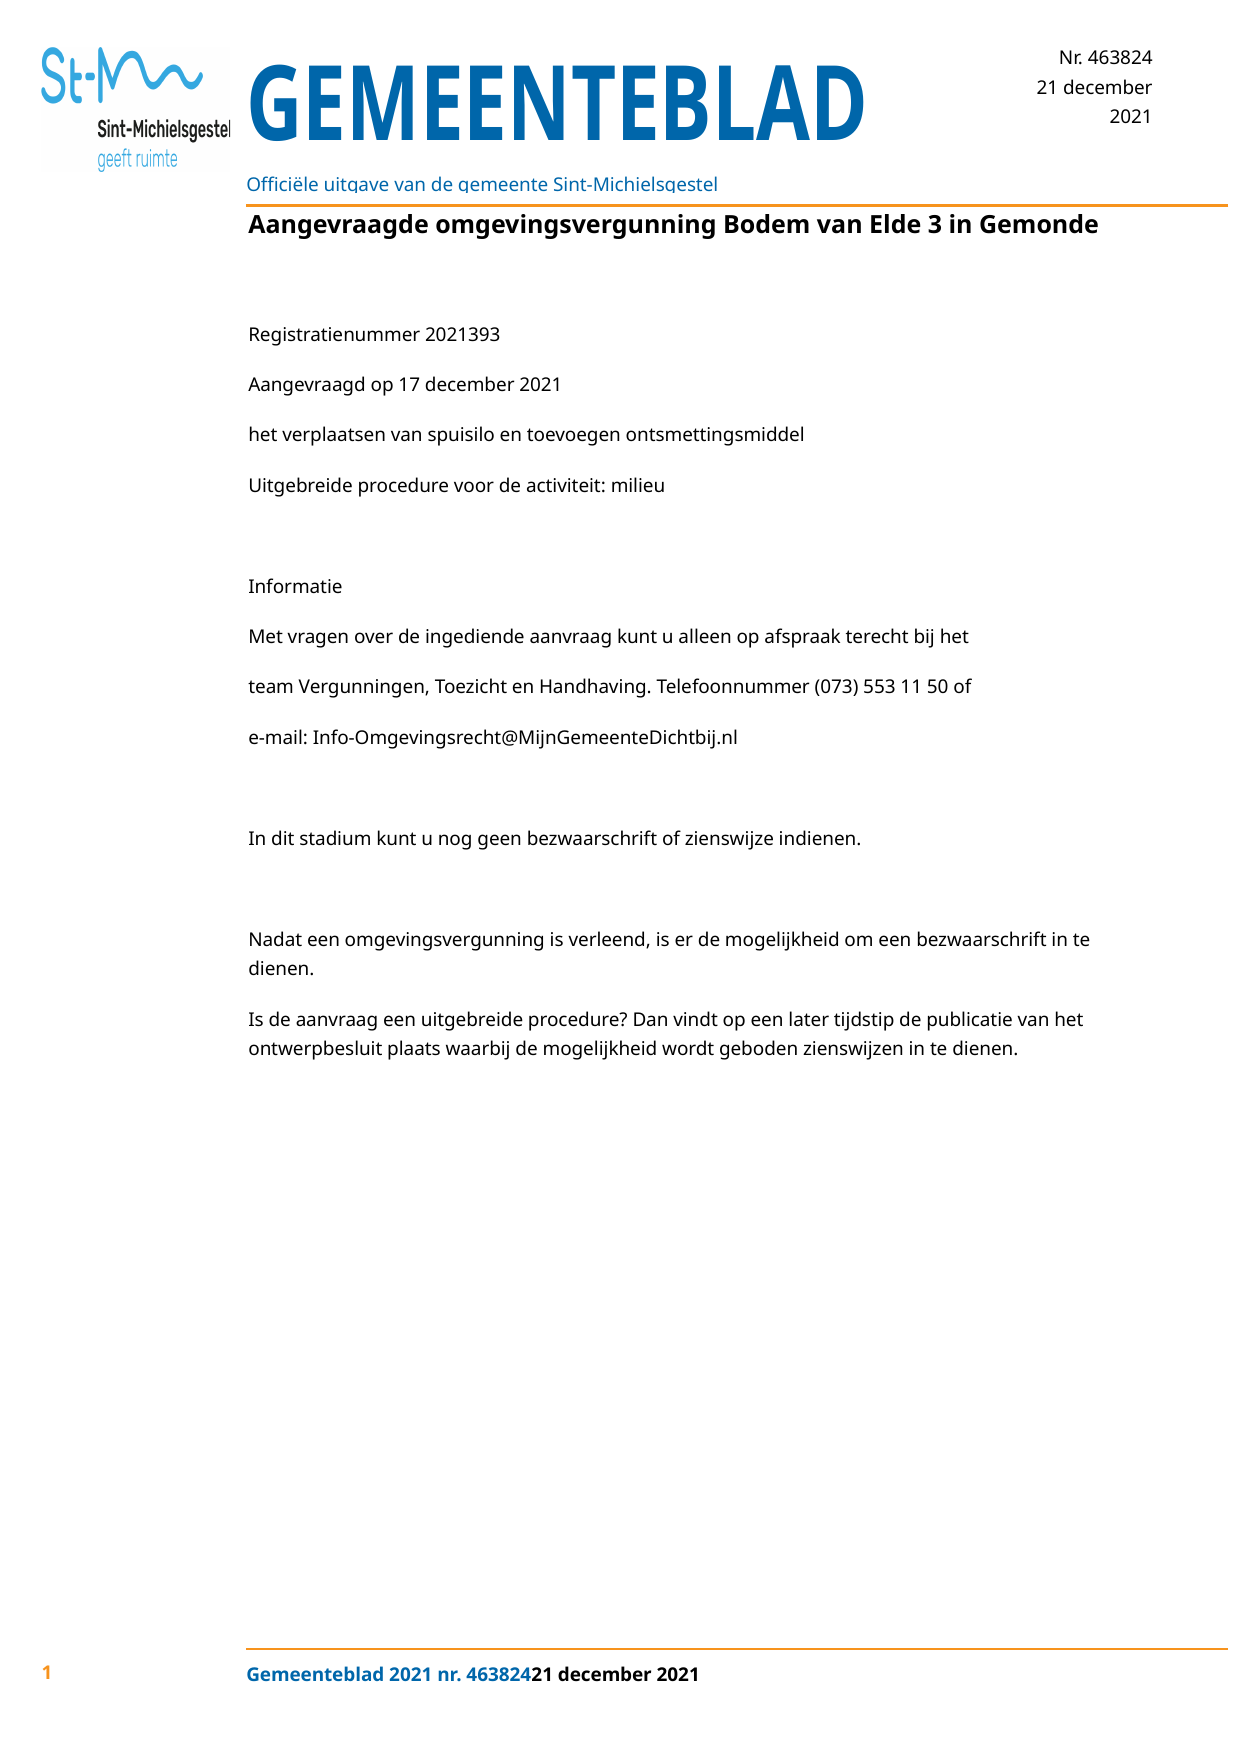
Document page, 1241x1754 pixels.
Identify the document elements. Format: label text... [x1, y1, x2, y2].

text Aangevraagd op 17 december 2021 [248, 371, 1152, 397]
text Uitgebreide procedure voor de activiteit: milieu [248, 472, 1152, 498]
picture [41, 47, 231, 172]
text team Vergunningen, Toezicht en Handhaving. Telefoonnummer (073) 553 11 50 of [248, 674, 1152, 699]
text Is de aanvraag een uitgebreide procedure? Dan vindt op een later tijdstip de publicatie van het ontwerpbesluit plaats waarbij de mogelijkheid wordt geboden zienswijzen in te dienen. [248, 1006, 1152, 1061]
text Registratienummer 2021393 [248, 321, 1152, 346]
text e-mail: Info-Omgevingsrecht@MijnGemeenteDichtbij.nl [248, 724, 1152, 750]
text het verplaatsen van spuisilo en toevoegen ontsmettingsmiddel [248, 422, 1152, 447]
text Informatie [248, 573, 1152, 598]
text Met vragen over de ingediende aanvraag kunt u alleen op afspraak terecht bij het [248, 623, 1152, 649]
text In dit stadium kunt u nog geen bezwaarschrift of zienswijze indienen. [248, 825, 1152, 851]
text Aangevraagde omgevingsvergunning Bodem van Elde 3 in Gemonde [248, 207, 1152, 241]
text Nadat een omgevingsvergunning is verleend, is er de mogelijkheid om een bezwaarschrift in te dienen. [248, 926, 1152, 981]
